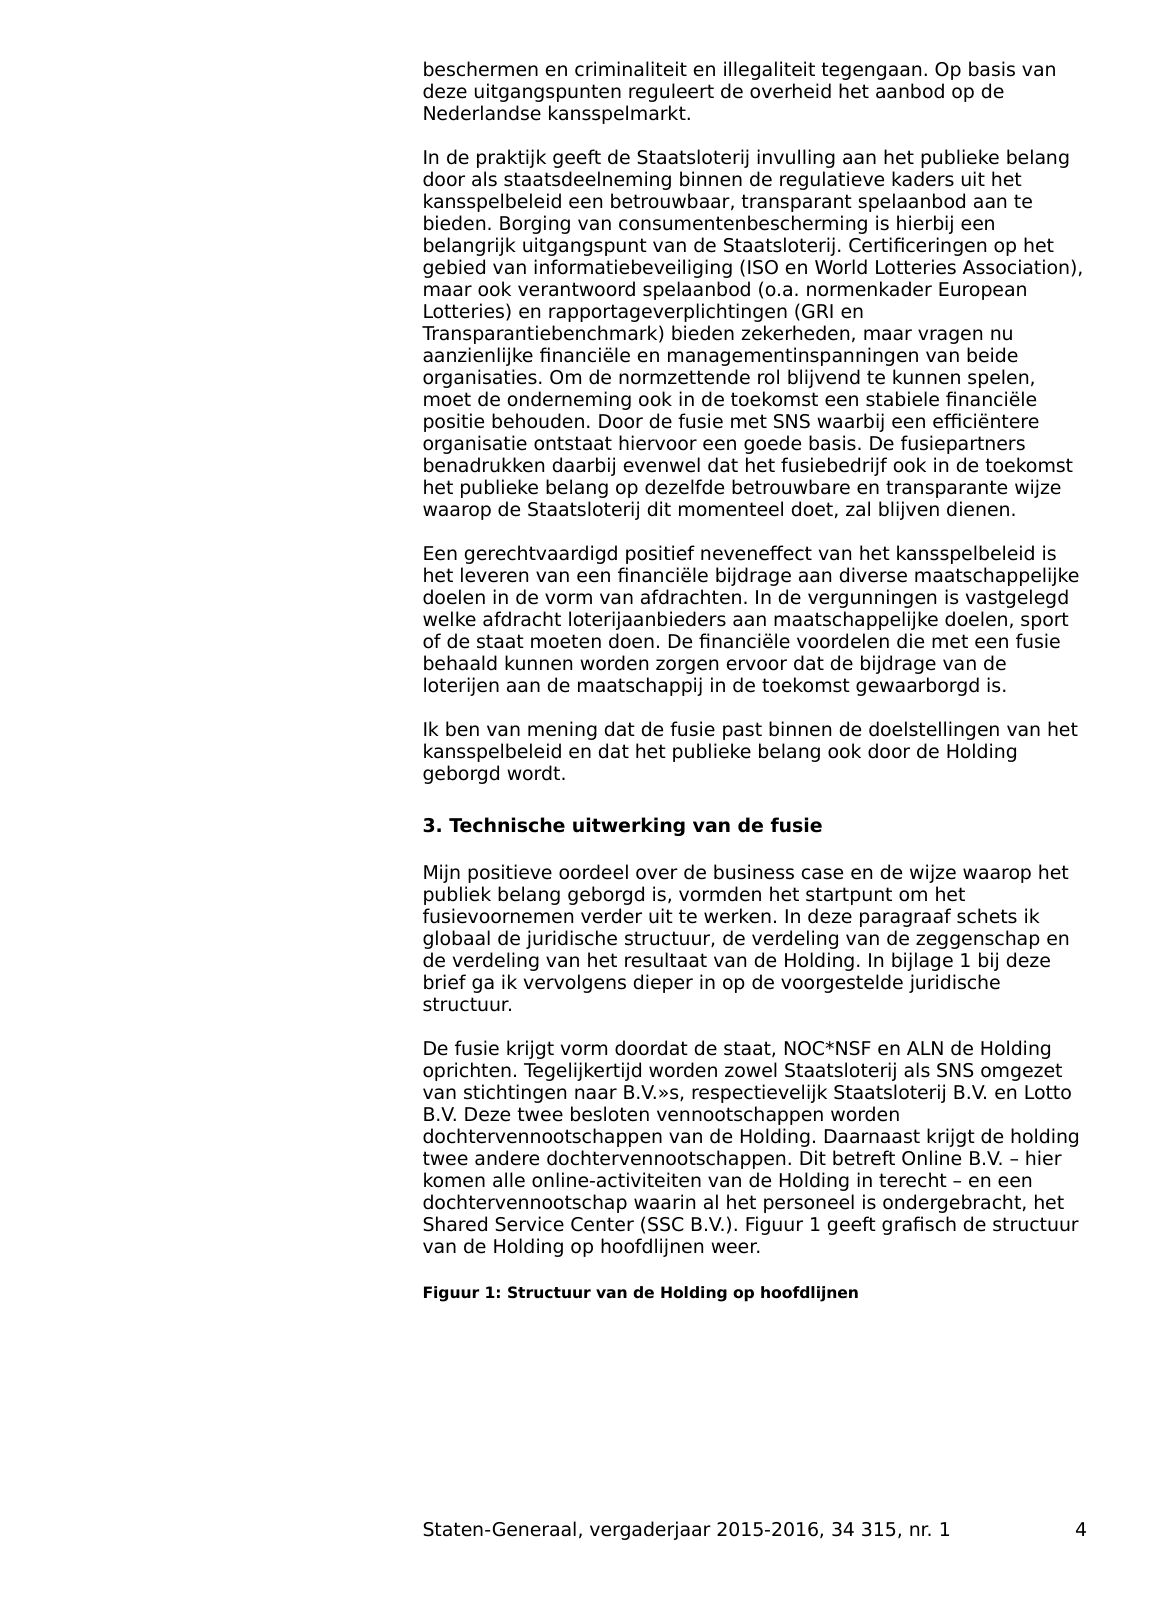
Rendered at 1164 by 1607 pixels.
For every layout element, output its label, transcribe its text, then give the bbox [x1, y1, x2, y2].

text beschermen en criminaliteit en illegaliteit tegengaan. Op basis van deze uitgangspunten reguleert de overheid het aanbod op de Nederlandse kansspelmarkt. [422, 59, 1087, 125]
text Een gerechtvaardigd positief neveneffect van het kansspelbeleid is het leveren van een financiële bijdrage aan diverse maatschappelijke doelen in de vorm van afdrachten. In de vergunningen is vastgelegd welke afdracht loterijaanbieders aan maatschappelijke doelen, sport of de staat moeten doen. De financiële voordelen die met een fusie behaald kunnen worden zorgen ervoor dat de bijdrage van de loterijen aan de maatschappij in de toekomst gewaarborgd is. [422, 543, 1087, 697]
text In de praktijk geeft de Staatsloterij invulling aan het publieke belang door als staatsdeelneming binnen de regulatieve kaders uit het kansspelbeleid een betrouwbaar, transparant spelaanbod aan te bieden. Borging van consumentenbescherming is hierbij een belangrijk uitgangspunt van de Staatsloterij. Certificeringen op het gebied van informatiebeveiliging (ISO en World Lotteries Association), maar ook verantwoord spelaanbod (o.a. normenkader European Lotteries) en rapportageverplichtingen (GRI en Transparantiebenchmark) bieden zekerheden, maar vragen nu aanzienlijke financiële en managementinspanningen van beide organisaties. Om de normzettende rol blijvend te kunnen spelen, moet de onderneming ook in de toekomst een stabiele financiële positie behouden. Door de fusie met SNS waarbij een efficiëntere organisatie ontstaat hiervoor een goede basis. De fusiepartners benadrukken daarbij evenwel dat het fusiebedrijf ook in de toekomst het publieke belang op dezelfde betrouwbare en transparante wijze waarop de Staatsloterij dit momenteel doet, zal blijven dienen. [422, 147, 1087, 521]
text Figuur 1: Structuur van de Holding op hoofdlijnen [422, 1284, 1072, 1302]
text De fusie krijgt vorm doordat de staat, NOC*NSF en ALN de Holding oprichten. Tegelijkertijd worden zowel Staatsloterij als SNS omgezet van stichtingen naar B.V.»s, respectievelijk Staatsloterij B.V. en Lotto B.V. Deze twee besloten vennootschappen worden dochtervennootschappen van de Holding. Daarnaast krijgt de holding twee andere dochtervennootschappen. Dit betreft Online B.V. – hier komen alle online-activiteiten van de Holding in terecht – en een dochtervennootschap waarin al het personeel is ondergebracht, het Shared Service Center (SSC B.V.). Figuur 1 geeft grafisch de structuur van de Holding op hoofdlijnen weer. [422, 1038, 1087, 1258]
text Ik ben van mening dat de fusie past binnen de doelstellingen van het kansspelbeleid en dat het publieke belang ook door de Holding geborgd wordt. [422, 719, 1087, 785]
text Mijn positieve oordeel over de business case en de wijze waarop het publiek belang geborgd is, vormden het startpunt om het fusievoornemen verder uit te werken. In deze paragraaf schets ik globaal de juridische structuur, de verdeling van de zeggenschap en de verdeling van het resultaat van de Holding. In bijlage 1 bij deze brief ga ik vervolgens dieper in op de voorgestelde juridische structuur. [422, 862, 1087, 1016]
subtitle 3. Technische uitwerking van de fusie [422, 815, 1087, 837]
